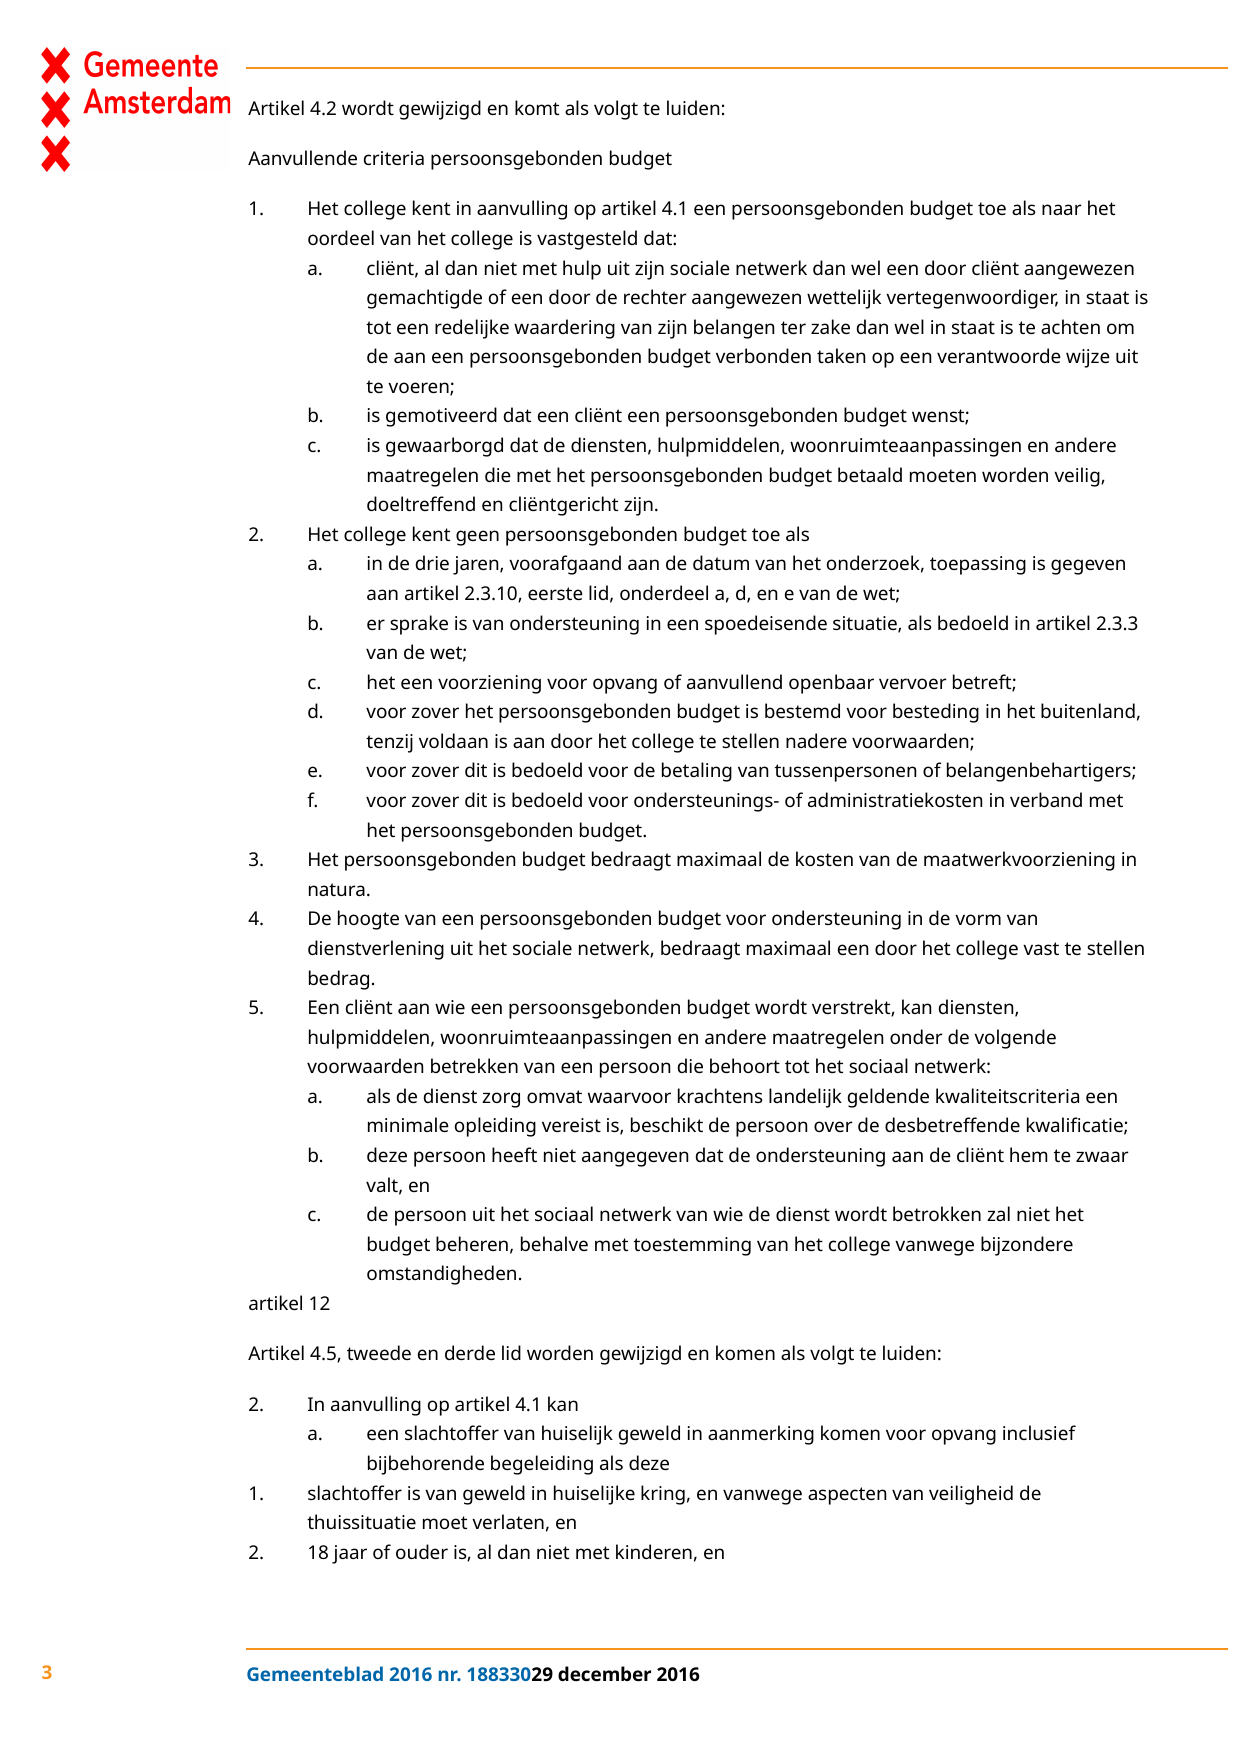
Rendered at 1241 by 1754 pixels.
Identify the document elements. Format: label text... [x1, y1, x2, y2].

text Artikel 4.5, tweede en derde lid worden gewijzigd en komen als volgt te luiden: [248, 1341, 1152, 1366]
list Het college kent geen persoonsgebonden budget toe als [248, 521, 1152, 547]
list Het college kent in aanvulling op artikel 4.1 een persoonsgebonden budget toe als naar het oordeel van het college is vastgesteld dat: [248, 196, 1152, 251]
list voor zover het persoonsgebonden budget is bestemd voor besteding in het buitenland, tenzij voldaan is aan door het college te stellen nadere voorwaarden; [307, 698, 1152, 754]
list 18 jaar of ouder is, al dan niet met kinderen, en [248, 1539, 1152, 1565]
list een slachtoffer van huiselijk geweld in aanmerking komen voor opvang inclusief bijbehorende begeleiding als deze [307, 1421, 1152, 1476]
text Aanvullende criteria persoonsgebonden budget [248, 145, 1152, 171]
list voor zover dit is bedoeld voor de betaling van tussenpersonen of belangenbehartigers; [307, 758, 1152, 783]
list Een cliënt aan wie een persoonsgebonden budget wordt verstrekt, kan diensten, hulpmiddelen, woonruimteaanpassingen en andere maatregelen onder de volgende voorwaarden betrekken van een persoon die behoort tot het sociaal netwerk: [248, 994, 1152, 1079]
list als de dienst zorg omvat waarvoor krachtens landelijk geldende kwaliteitscriteria een minimale opleiding vereist is, beschikt de persoon over de desbetreffende kwalificatie; [307, 1083, 1152, 1138]
list slachtoffer is van geweld in huiselijke kring, en vanwege aspecten van veiligheid de thuissituatie moet verlaten, en [248, 1480, 1152, 1535]
list cliënt, al dan niet met hulp uit zijn sociale netwerk dan wel een door cliënt aangewezen gemachtigde of een door de rechter aangewezen wettelijk vertegenwoordiger, in staat is tot een redelijke waardering van zijn belangen ter zake dan wel in staat is te achten om de aan een persoonsgebonden budget verbonden taken op een verantwoorde wijze uit te voeren; [307, 255, 1152, 399]
picture [41, 47, 231, 172]
list het een voorziening voor opvang of aanvullend openbaar vervoer betreft; [307, 669, 1152, 695]
list in de drie jaren, voorafgaand aan de datum van het onderzoek, toepassing is gegeven aan artikel 2.3.10, eerste lid, onderdeel a, d, en e van de wet; [307, 551, 1152, 606]
list In aanvulling op artikel 4.1 kan [248, 1391, 1152, 1417]
list Het persoonsgebonden budget bedraagt maximaal de kosten van de maatwerkvoorziening in natura. [248, 846, 1152, 902]
list er sprake is van ondersteuning in een spoedeisende situatie, als bedoeld in artikel 2.3.3 van de wet; [307, 610, 1152, 665]
list deze persoon heeft niet aangegeven dat de ondersteuning aan de cliënt hem te zwaar valt, en [307, 1142, 1152, 1198]
text artikel 12 [248, 1290, 1152, 1316]
list is gewaarborgd dat de diensten, hulpmiddelen, woonruimteaanpassingen en andere maatregelen die met het persoonsgebonden budget betaald moeten worden veilig, doeltreffend en cliëntgericht zijn. [307, 432, 1152, 517]
list de persoon uit het sociaal netwerk van wie de dienst wordt betrokken zal niet het budget beheren, behalve met toestemming van het college vanwege bijzondere omstandigheden. [307, 1201, 1152, 1286]
list is gemotiveerd dat een cliënt een persoonsgebonden budget wenst; [307, 403, 1152, 428]
list De hoogte van een persoonsgebonden budget voor ondersteuning in de vorm van dienstverlening uit het sociale netwerk, bedraagt maximaal een door het college vast te stellen bedrag. [248, 906, 1152, 991]
list voor zover dit is bedoeld voor ondersteunings- of administratiekosten in verband met het persoonsgebonden budget. [307, 787, 1152, 843]
text Artikel 4.2 wordt gewijzigd en komt als volgt te luiden: [248, 95, 1152, 121]
